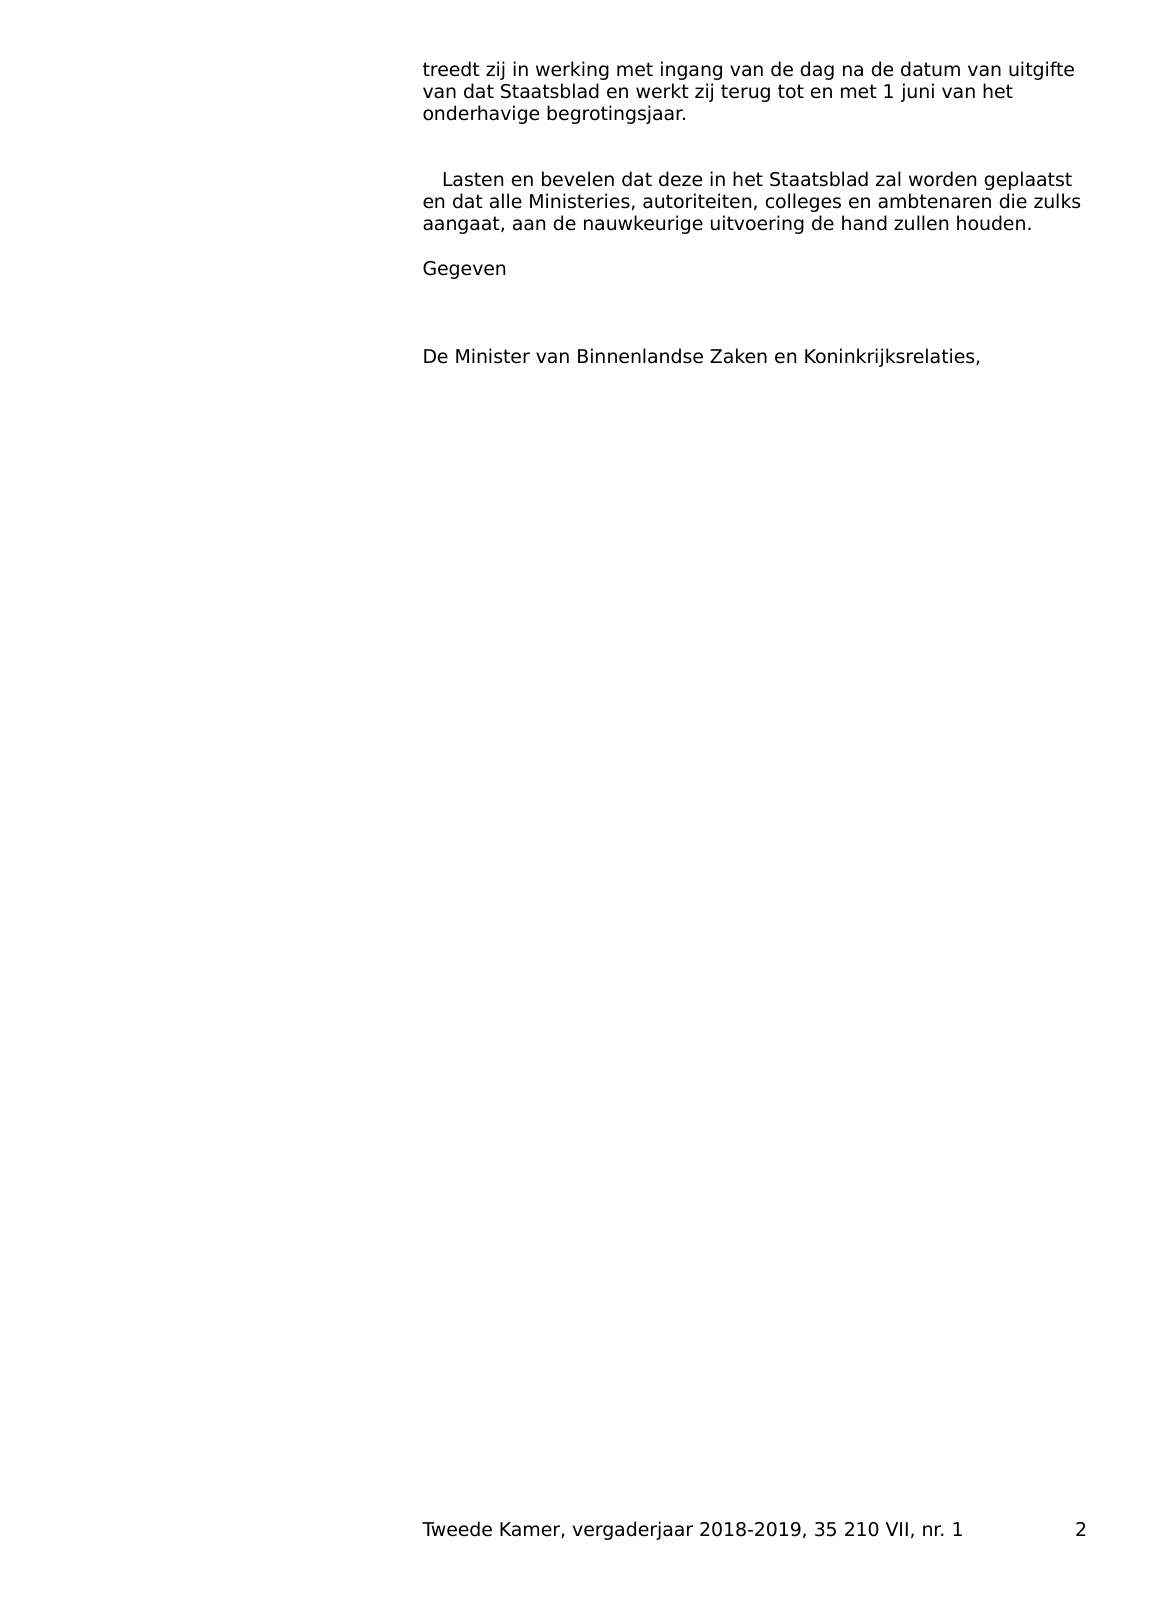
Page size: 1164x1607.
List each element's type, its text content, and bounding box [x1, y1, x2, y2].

text De Minister van Binnenlandse Zaken en Koninkrijksrelaties, [422, 346, 1087, 368]
text Gegeven [422, 257, 1087, 279]
text Lasten en bevelen dat deze in het Staatsblad zal worden geplaatst en dat alle Ministeries, autoriteiten, colleges en ambtenaren die zulks aangaat, aan de nauwkeurige uitvoering de hand zullen houden. [422, 169, 1087, 235]
text treedt zij in werking met ingang van de dag na de datum van uitgifte van dat Staatsblad en werkt zij terug tot en met 1 juni van het onderhavige begrotingsjaar. [422, 59, 1087, 125]
